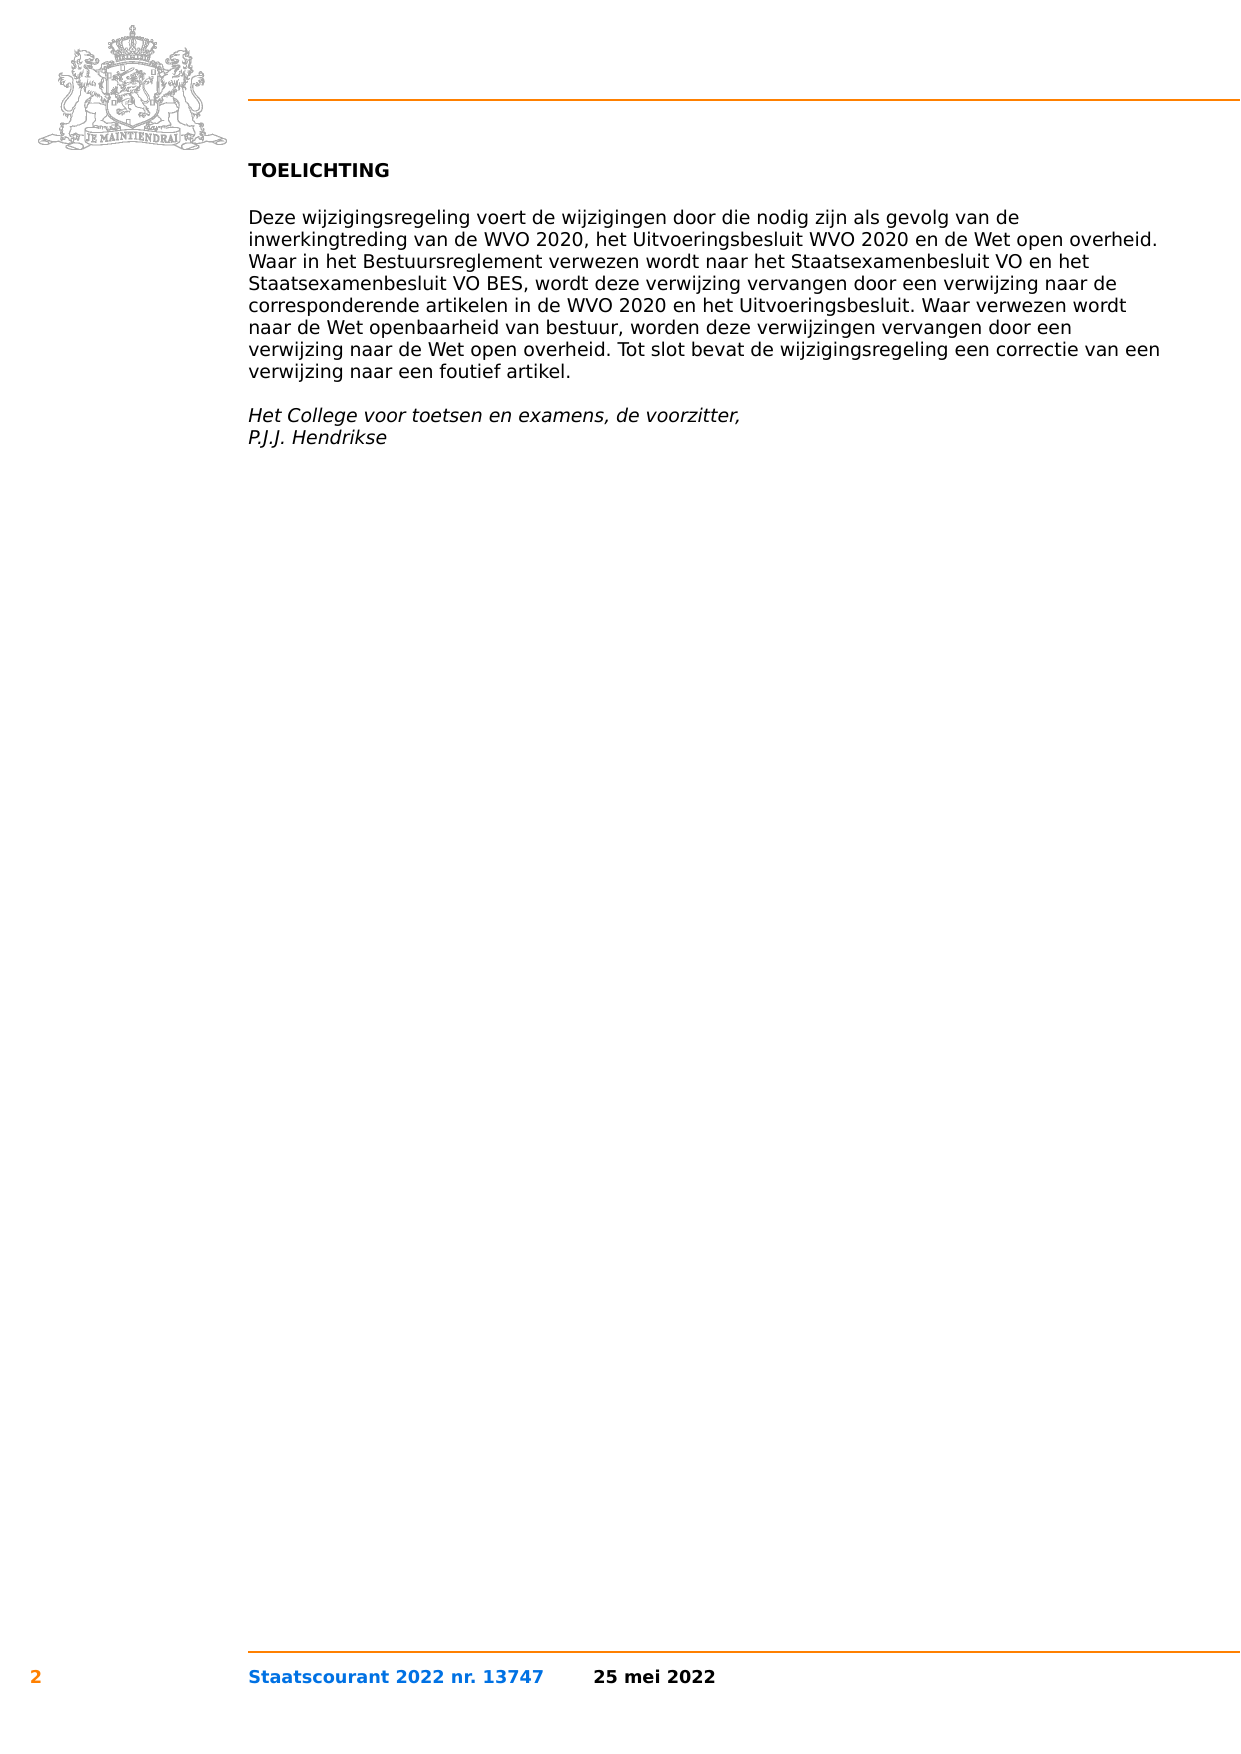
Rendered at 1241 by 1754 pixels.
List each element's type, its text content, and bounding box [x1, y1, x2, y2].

subtitle TOELICHTING [248, 160, 1163, 182]
text Het College voor toetsen en examens, de voorzitter, P.J.J. Hendrikse [248, 404, 1163, 448]
text Deze wijzigingsregeling voert de wijzigingen door die nodig zijn als gevolg van de inwerkingtreding van de WVO 2020, het Uitvoeringsbesluit WVO 2020 en de Wet open overheid. Waar in het Bestuursreglement verwezen wordt naar het Staatsexamenbesluit VO en het Staatsexamenbesluit VO BES, wordt deze verwijzing vervangen door een verwijzing naar de corresponderende artikelen in de WVO 2020 en het Uitvoeringsbesluit. Waar verwezen wordt naar de Wet openbaarheid van bestuur, worden deze verwijzingen vervangen door een verwijzing naar de Wet open overheid. Tot slot bevat de wijzigingsregeling een correctie van een verwijzing naar een foutief artikel. [248, 207, 1163, 383]
picture [38, 25, 227, 150]
